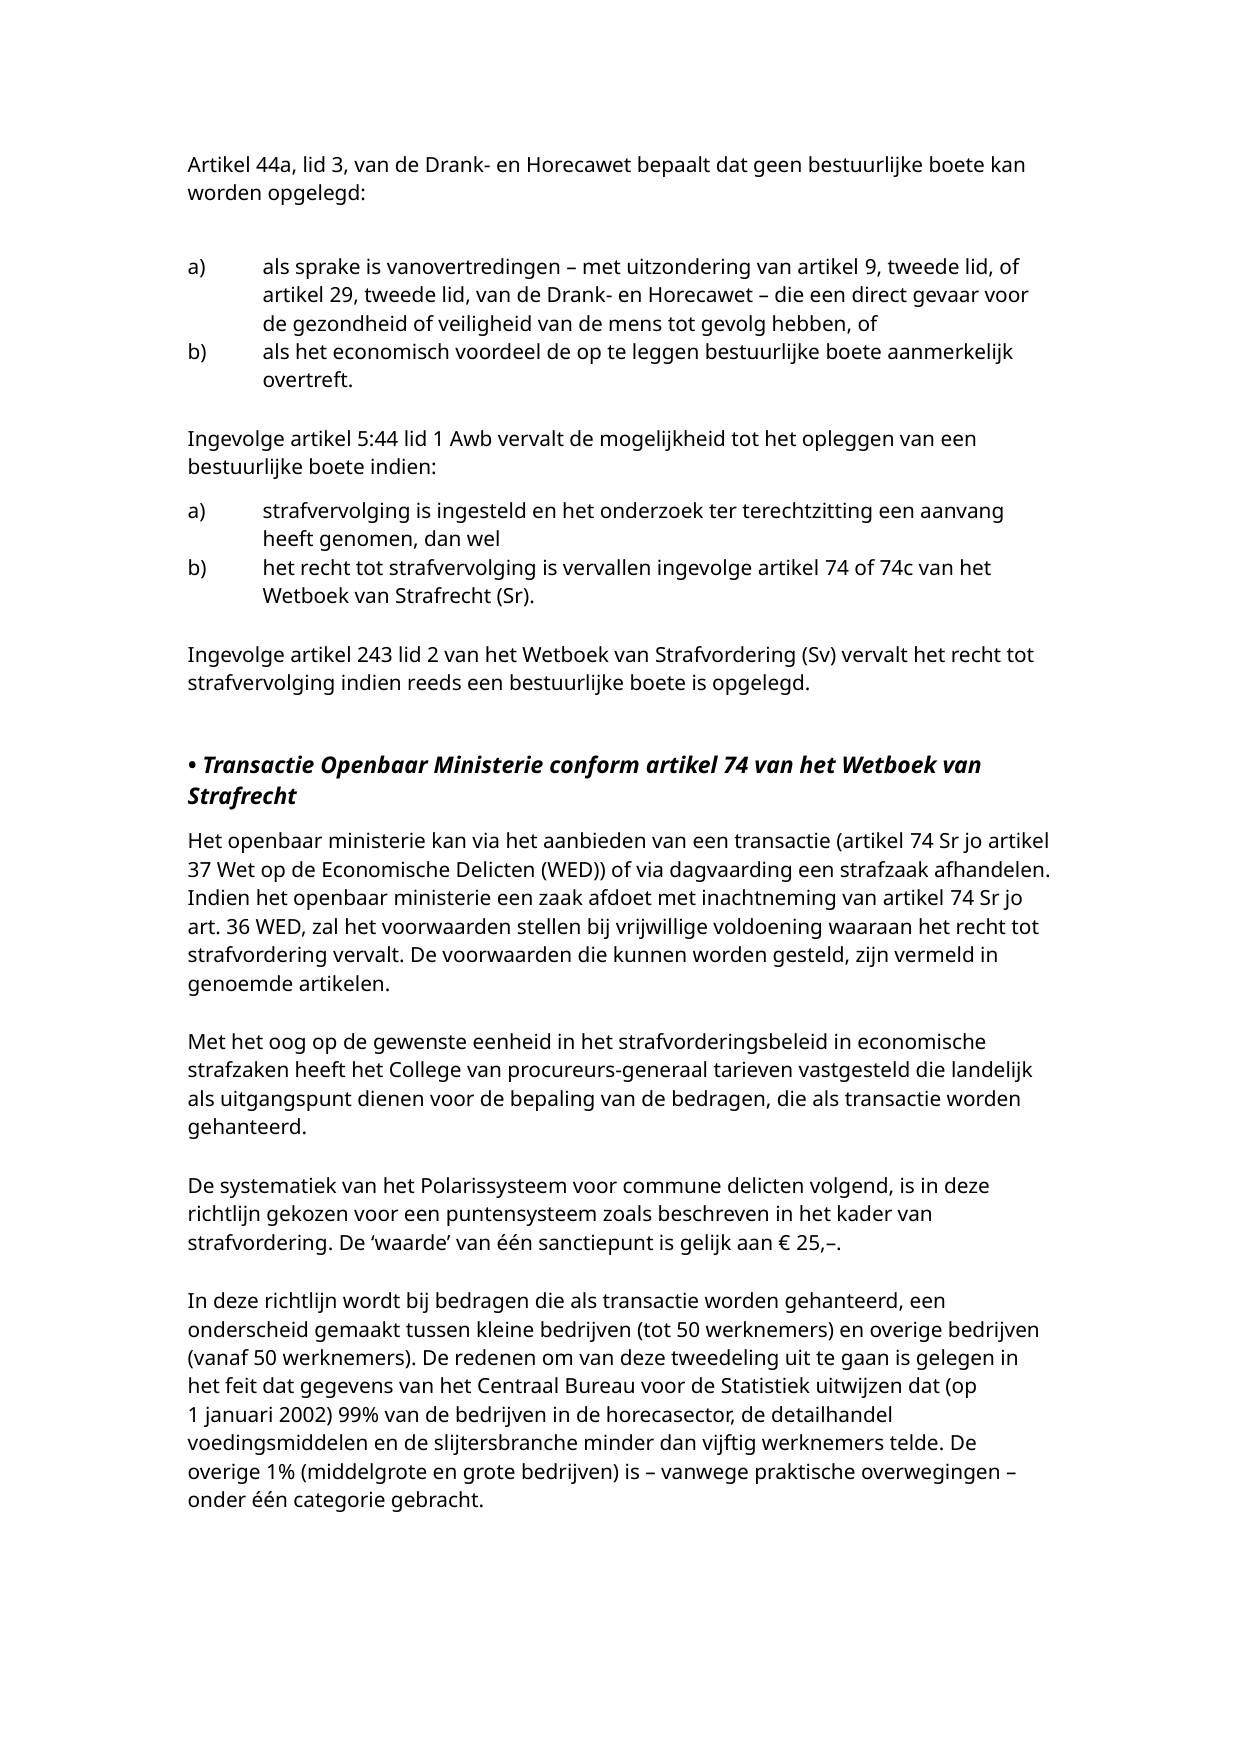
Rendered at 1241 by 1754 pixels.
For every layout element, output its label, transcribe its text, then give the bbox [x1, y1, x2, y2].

list het recht tot strafvervolging is vervallen ingevolge artikel 74 of 74c van het Wetboek van Strafrecht (Sr). [187, 553, 1053, 610]
subtitle • Transactie Openbaar Ministerie conform artikel 74 van het Wetboek van Strafrecht [187, 749, 1053, 812]
list als het economisch voordeel de op te leggen bestuurlijke boete aanmerkelijk overtreft. [187, 337, 1053, 394]
list strafvervolging is ingesteld en het onderzoek ter terechtzitting een aanvang heeft genomen, dan wel [187, 496, 1053, 553]
text Met het oog op de gewenste eenheid in het strafvorderingsbeleid in economische strafzaken heeft het College van procureurs-generaal tarieven vastgesteld die landelijk als uitgangspunt dienen voor de bepaling van de bedragen, die als transactie worden gehanteerd. [187, 1027, 1053, 1141]
text Indien het openbaar ministerie een zaak afdoet met inachtneming van artikel 74 Sr jo art. 36 WED, zal het voorwaarden stellen bij vrijwillige voldoening waaraan het recht tot strafvordering vervalt. De voorwaarden die kunnen worden gesteld, zijn vermeld in genoemde artikelen. [187, 883, 1053, 997]
list als sprake is vanovertredingen – met uitzondering van artikel 9, tweede lid, of artikel 29, tweede lid, van de Drank- en Horecawet – die een direct gevaar voor de gezondheid of veiligheid van de mens tot gevolg hebben, of [187, 252, 1053, 337]
text In deze richtlijn wordt bij bedragen die als transactie worden gehanteerd, een onderscheid gemaakt tussen kleine bedrijven (tot 50 werknemers) en overige bedrijven (vanaf 50 werknemers). De redenen om van deze tweedeling uit te gaan is gelegen in het feit dat gegevens van het Centraal Bureau voor de Statistiek uitwijzen dat (op 1 januari 2002) 99% van de bedrijven in de horecasector, de detailhandel voedingsmiddelen en de slijtersbranche minder dan vijftig werknemers telde. De overige 1% (middelgrote en grote bedrijven) is – vanwege praktische overwegingen – onder één categorie gebracht. [187, 1286, 1053, 1514]
text Ingevolge artikel 5:44 lid 1 Awb vervalt de mogelijkheid tot het opleggen van een bestuurlijke boete indien: [187, 424, 1053, 481]
text Het openbaar ministerie kan via het aanbieden van een transactie (artikel 74 Sr jo artikel 37 Wet op de Economische Delicten (WED)) of via dagvaarding een strafzaak afhandelen. [187, 827, 1053, 883]
text Artikel 44a, lid 3, van de Drank- en Horecawet bepaalt dat geen bestuurlijke boete kan worden opgelegd: [187, 150, 1053, 207]
text Ingevolge artikel 243 lid 2 van het Wetboek van Strafvordering (Sv) vervalt het recht tot strafvervolging indien reeds een bestuurlijke boete is opgelegd. [187, 640, 1053, 697]
text De systematiek van het Polarissysteem voor commune delicten volgend, is in deze richtlijn gekozen voor een puntensysteem zoals beschreven in het kader van strafvordering. De ‘waarde’ van één sanctiepunt is gelijk aan € 25,–. [187, 1171, 1053, 1256]
